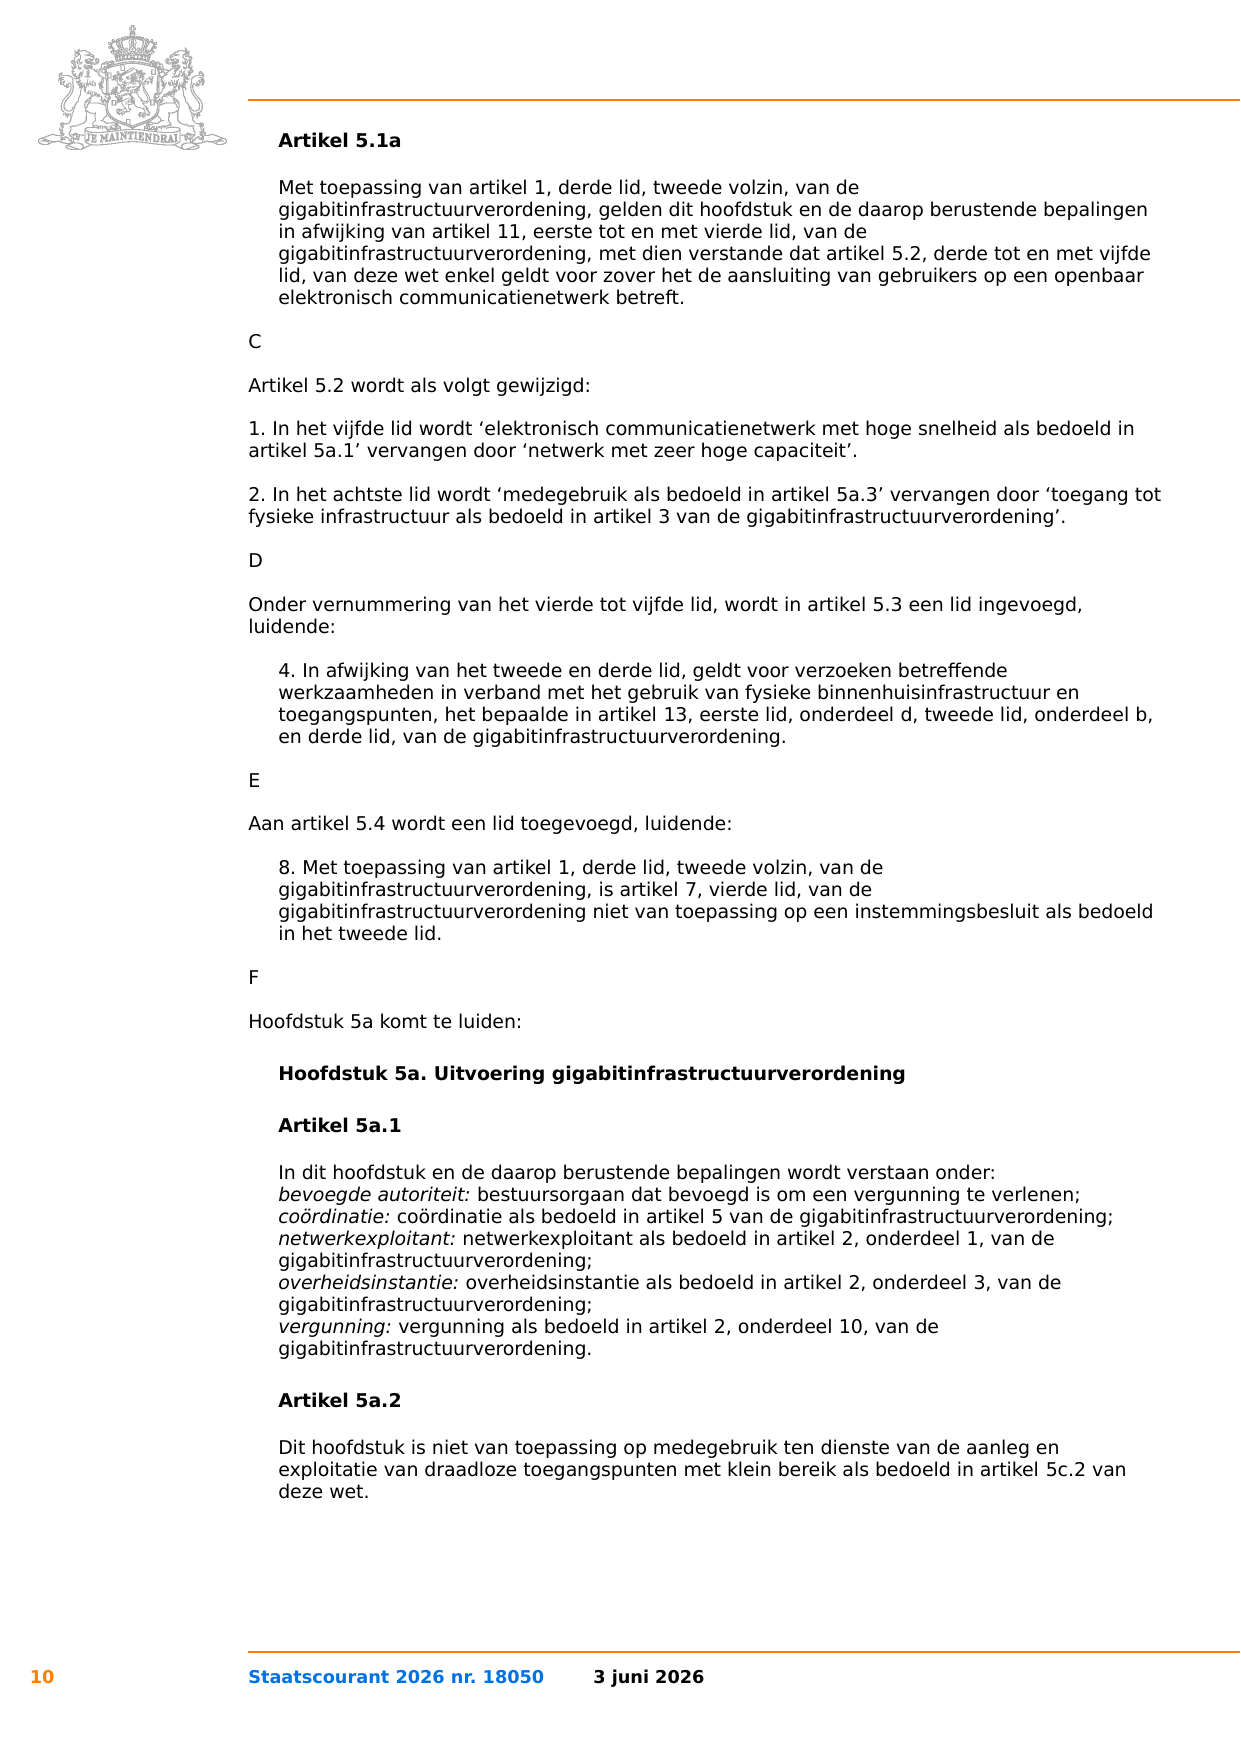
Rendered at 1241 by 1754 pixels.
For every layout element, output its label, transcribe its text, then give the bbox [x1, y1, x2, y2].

text overheidsinstantie: overheidsinstantie als bedoeld in artikel 2, onderdeel 3, van de gigabitinfrastructuurverordening; [278, 1272, 1163, 1316]
text C [248, 331, 1163, 353]
text F [248, 967, 1163, 989]
text netwerkexploitant: netwerkexploitant als bedoeld in artikel 2, onderdeel 1, van de gigabitinfrastructuurverordening; [278, 1228, 1163, 1272]
text bevoegde autoriteit: bestuursorgaan dat bevoegd is om een vergunning te verlenen; [278, 1184, 1163, 1206]
subtitle Artikel 5a.1 [278, 1115, 1163, 1137]
text 2. In het achtste lid wordt ‘medegebruik als bedoeld in artikel 5a.3’ vervangen door ‘toegang tot fysieke infrastructuur als bedoeld in artikel 3 van de gigabitinfrastructuurverordening’. [248, 484, 1163, 528]
text Met toepassing van artikel 1, derde lid, tweede volzin, van de gigabitinfrastructuurverordening, gelden dit hoofdstuk en de daarop berustende bepalingen in afwijking van artikel 11, eerste tot en met vierde lid, van de gigabitinfrastructuurverordening, met dien verstande dat artikel 5.2, derde tot en met vijfde lid, van deze wet enkel geldt voor zover het de aansluiting van gebruikers op een openbaar elektronisch communicatienetwerk betreft. [278, 177, 1163, 309]
subtitle Artikel 5.1a [278, 130, 1163, 152]
text Dit hoofdstuk is niet van toepassing op medegebruik ten dienste van de aanleg en exploitatie van draadloze toegangspunten met klein bereik als bedoeld in artikel 5c.2 van deze wet. [278, 1437, 1163, 1502]
text In dit hoofdstuk en de daarop berustende bepalingen wordt verstaan onder: [278, 1162, 1163, 1184]
text vergunning: vergunning als bedoeld in artikel 2, onderdeel 10, van de gigabitinfrastructuurverordening. [278, 1316, 1163, 1359]
text 8. Met toepassing van artikel 1, derde lid, tweede volzin, van de gigabitinfrastructuurverordening, is artikel 7, vierde lid, van de gigabitinfrastructuurverordening niet van toepassing op een instemmingsbesluit als bedoeld in het tweede lid. [278, 857, 1163, 945]
text D [248, 550, 1163, 572]
text Aan artikel 5.4 wordt een lid toegevoegd, luidende: [248, 813, 1163, 835]
text Hoofdstuk 5a komt te luiden: [248, 1011, 1163, 1033]
subtitle Hoofdstuk 5a. Uitvoering gigabitinfrastructuurverordening [278, 1063, 1163, 1085]
text coördinatie: coördinatie als bedoeld in artikel 5 van de gigabitinfrastructuurverordening; [278, 1206, 1163, 1228]
text Artikel 5.2 wordt als volgt gewijzigd: [248, 374, 1163, 396]
subtitle Artikel 5a.2 [278, 1389, 1163, 1412]
text Onder vernummering van het vierde tot vijfde lid, wordt in artikel 5.3 een lid ingevoegd, luidende: [248, 594, 1163, 638]
picture [38, 25, 227, 150]
text 4. In afwijking van het tweede en derde lid, geldt voor verzoeken betreffende werkzaamheden in verband met het gebruik van fysieke binnenhuisinfrastructuur en toegangspunten, het bepaalde in artikel 13, eerste lid, onderdeel d, tweede lid, onderdeel b, en derde lid, van de gigabitinfrastructuurverordening. [278, 660, 1163, 748]
text 1. In het vijfde lid wordt ‘elektronisch communicatienetwerk met hoge snelheid als bedoeld in artikel 5a.1’ vervangen door ‘netwerk met zeer hoge capaciteit’. [248, 418, 1163, 462]
text E [248, 769, 1163, 791]
